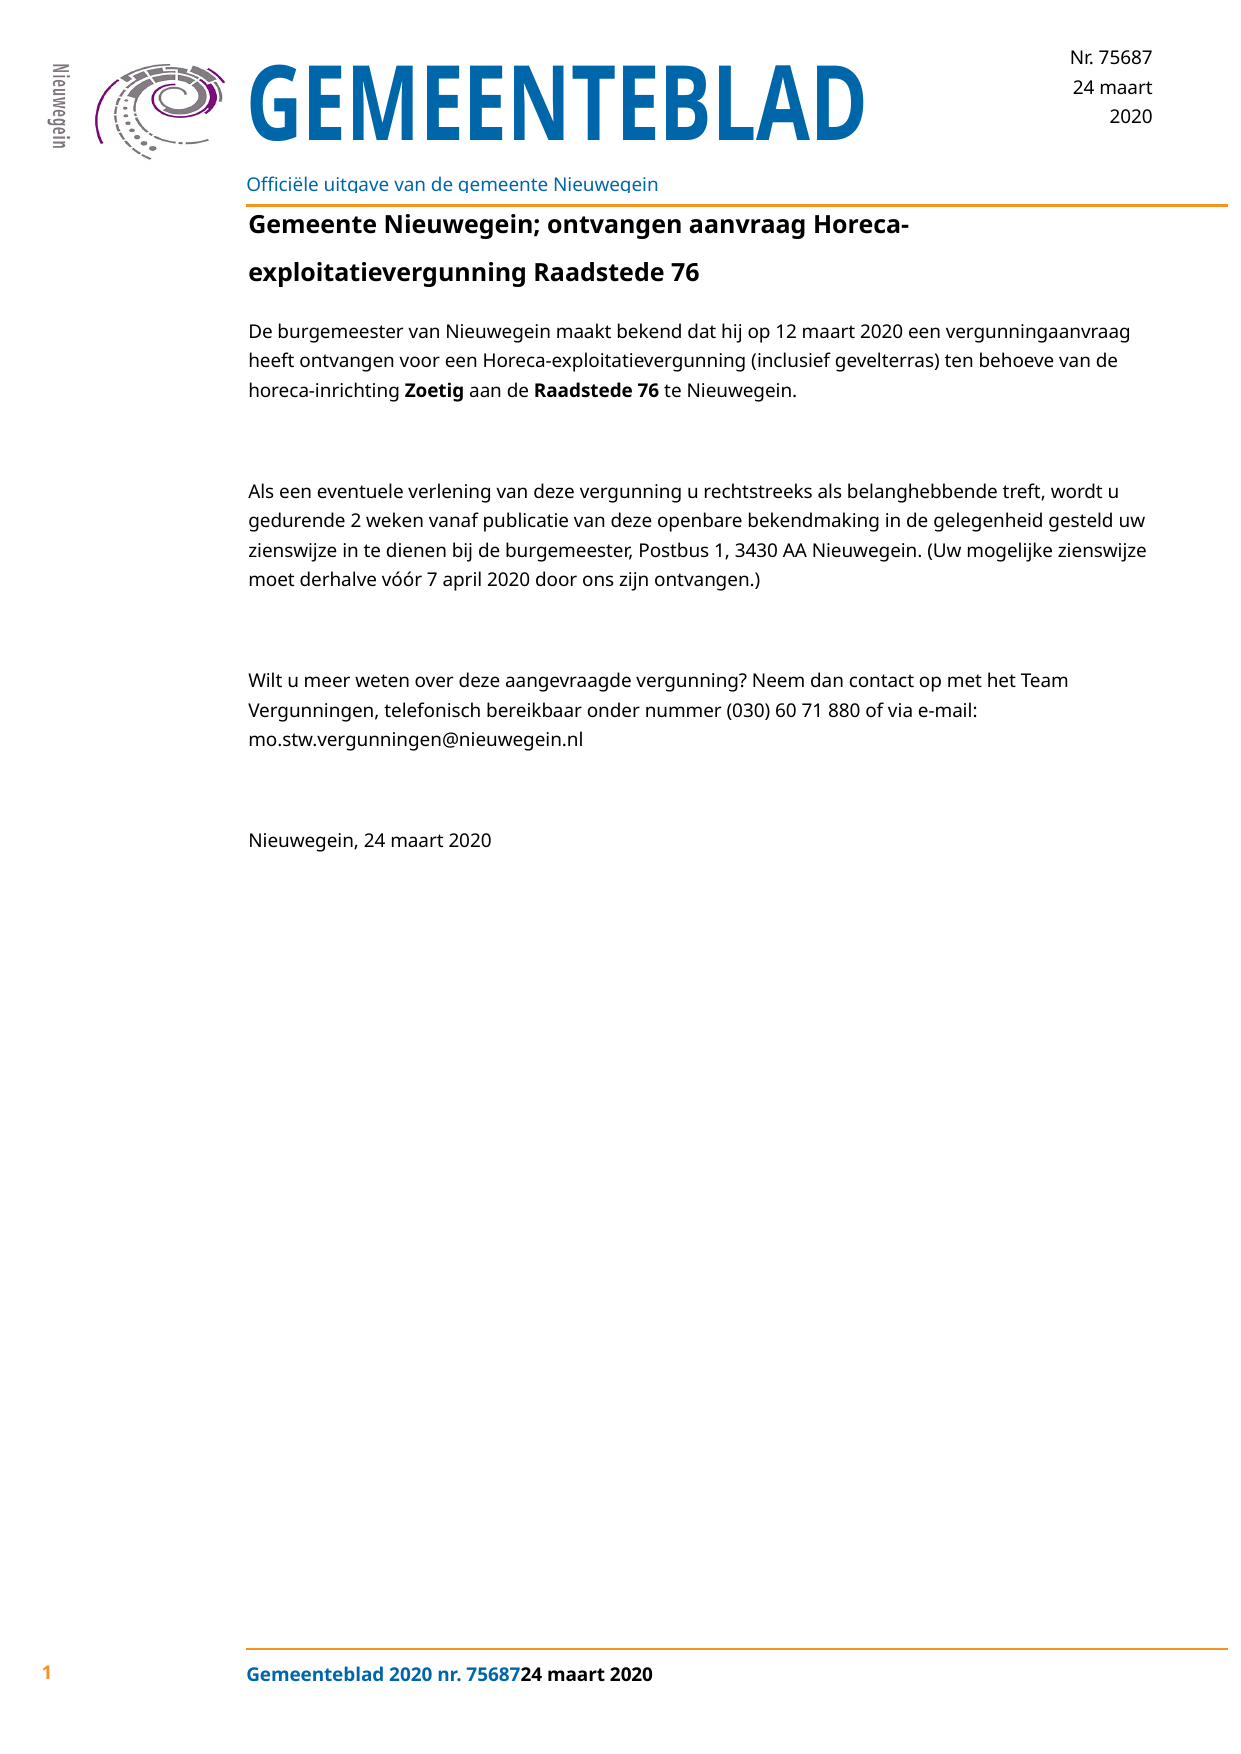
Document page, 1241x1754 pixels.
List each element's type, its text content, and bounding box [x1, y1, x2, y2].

text Wilt u meer weten over deze aangevraagde vergunning? Neem dan contact op met het Team Vergunningen, telefonisch bereikbaar onder nummer (030) 60 71 880 of via e-mail: mo.stw.vergunningen@nieuwegein.nl [248, 667, 1152, 752]
text De burgemeester van Nieuwegein maakt bekend dat hij op 12 maart 2020 een vergunningaanvraag heeft ontvangen voor een Horeca-exploitatievergunning (inclusief gevelterras) ten behoeve van de horeca-inrichting Zoetig aan de Raadstede 76 te Nieuwegein. [248, 318, 1152, 403]
picture [41, 47, 231, 172]
text Gemeente Nieuwegein; ontvangen aanvraag Horeca-exploitatievergunning Raadstede 76 [248, 207, 1152, 288]
text Nieuwegein, 24 maart 2020 [248, 827, 1152, 853]
text Als een eventuele verlening van deze vergunning u rechtstreeks als belanghebbende treft, wordt u gedurende 2 weken vanaf publicatie van deze openbare bekendmaking in de gelegenheid gesteld uw zienswijze in te dienen bij de burgemeester, Postbus 1, 3430 AA Nieuwegein. (Uw mogelijke zienswijze moet derhalve vóór 7 april 2020 door ons zijn ontvangen.) [248, 478, 1152, 592]
